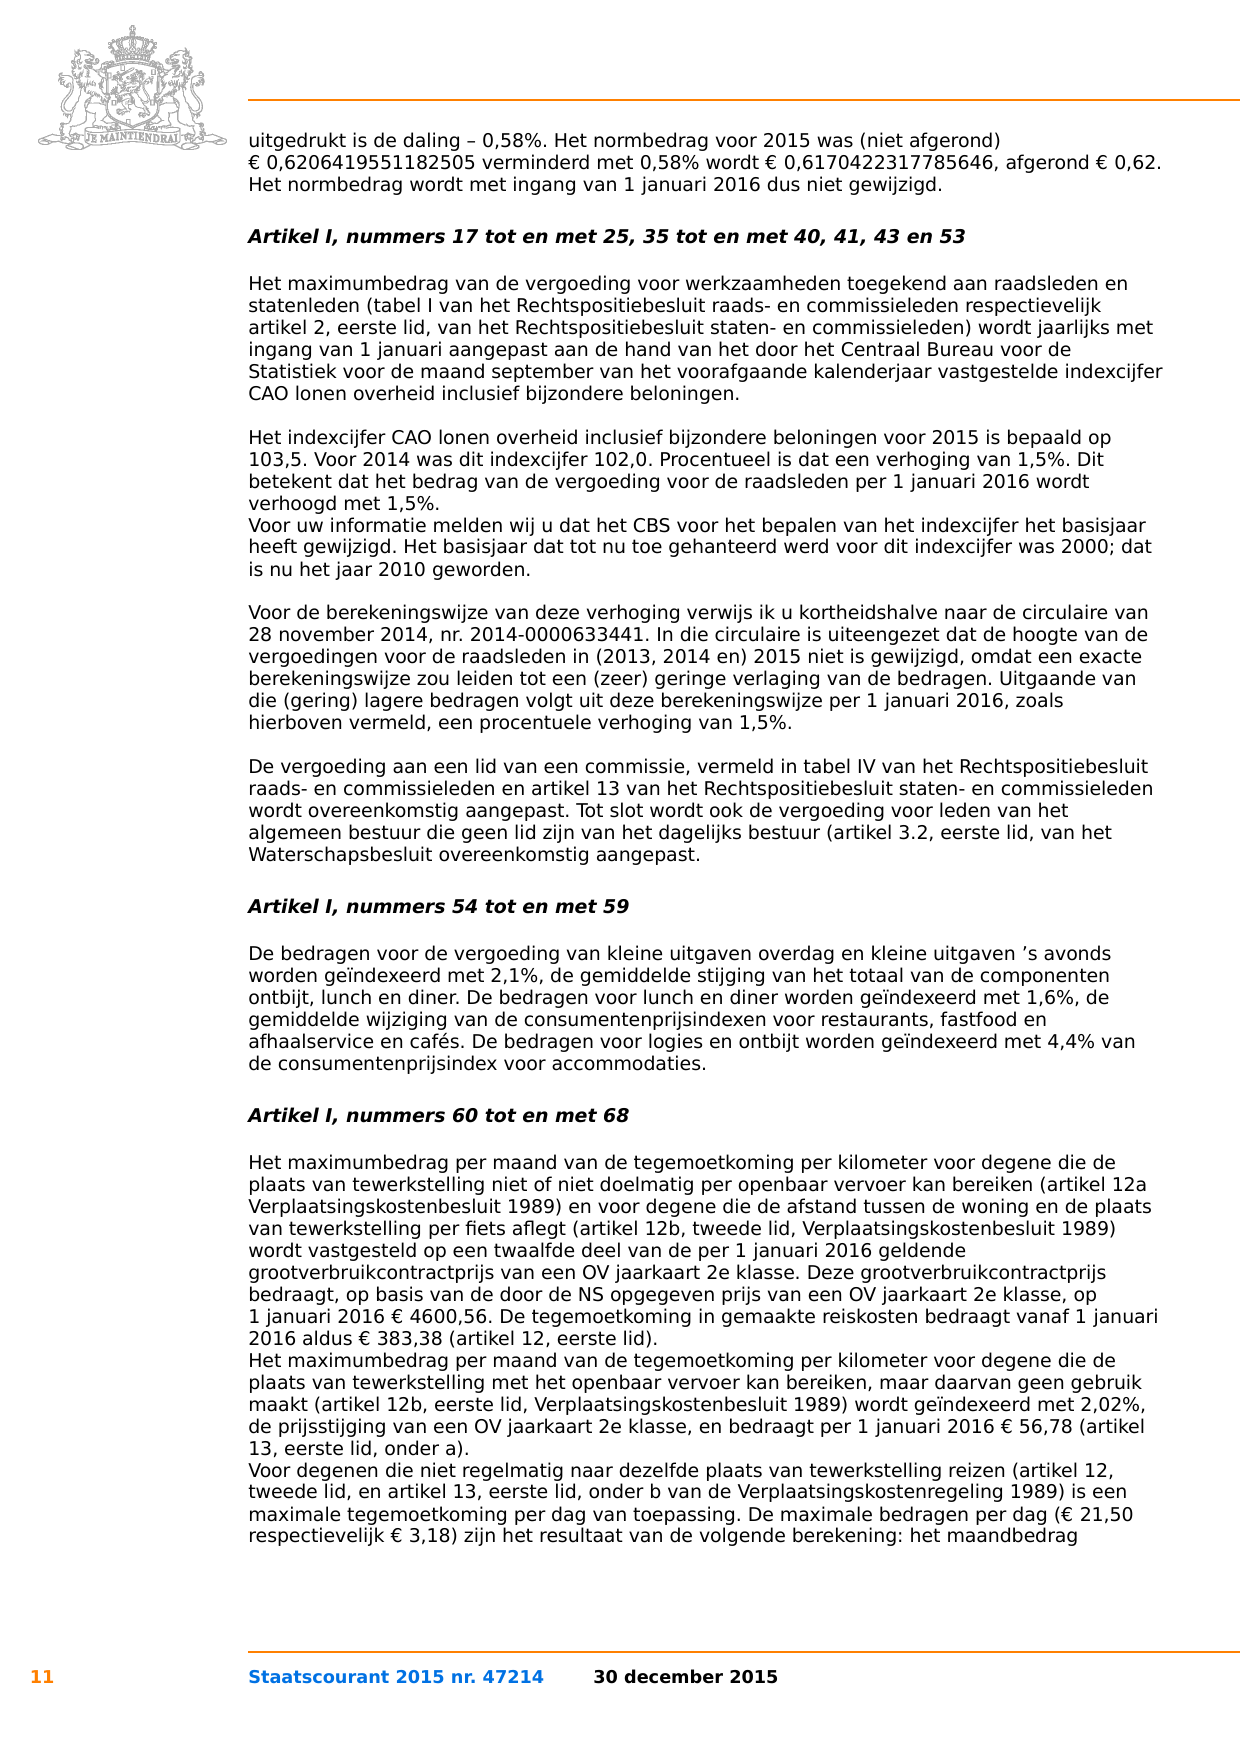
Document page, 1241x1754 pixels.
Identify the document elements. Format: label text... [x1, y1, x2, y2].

text Het maximumbedrag per maand van de tegemoetkoming per kilometer voor degene die de plaats van tewerkstelling niet of niet doelmatig per openbaar vervoer kan bereiken (artikel 12a Verplaatsingskostenbesluit 1989) en voor degene die de afstand tussen de woning en de plaats van tewerkstelling per fiets aflegt (artikel 12b, tweede lid, Verplaatsingskostenbesluit 1989) wordt vastgesteld op een twaalfde deel van de per 1 januari 2016 geldende grootverbruikcontractprijs van een OV jaarkaart 2e klasse. Deze grootverbruikcontractprijs bedraagt, op basis van de door de NS opgegeven prijs van een OV jaarkaart 2e klasse, op 1 januari 2016 € 4600,56. De tegemoetkoming in gemaakte reiskosten bedraagt vanaf 1 januari 2016 aldus € 383,38 (artikel 12, eerste lid). [248, 1152, 1163, 1349]
text uitgedrukt is de daling – 0,58%. Het normbedrag voor 2015 was (niet afgerond) € 0,6206419551182505 verminderd met 0,58% wordt € 0,6170422317785646, afgerond € 0,62. Het normbedrag wordt met ingang van 1 januari 2016 dus niet gewijzigd. [248, 130, 1163, 196]
subtitle Artikel I, nummers 17 tot en met 25, 35 tot en met 40, 41, 43 en 53 [248, 226, 1163, 248]
text Het indexcijfer CAO lonen overheid inclusief bijzondere beloningen voor 2015 is bepaald op 103,5. Voor 2014 was dit indexcijfer 102,0. Procentueel is dat een verhoging van 1,5%. Dit betekent dat het bedrag van de vergoeding voor de raadsleden per 1 januari 2016 wordt verhoogd met 1,5%. [248, 427, 1163, 514]
text De bedragen voor de vergoeding van kleine uitgaven overdag en kleine uitgaven ’s avonds worden geïndexeerd met 2,1%, de gemiddelde stijging van het totaal van de componenten ontbijt, lunch en diner. De bedragen voor lunch en diner worden geïndexeerd met 1,6%, de gemiddelde wijziging van de consumentenprijsindexen voor restaurants, fastfood en afhaalservice en cafés. De bedragen voor logies en ontbijt worden geïndexeerd met 4,4% van de consumentenprijsindex voor accommodaties. [248, 943, 1163, 1075]
text Voor uw informatie melden wij u dat het CBS voor het bepalen van het indexcijfer het basisjaar heeft gewijzigd. Het basisjaar dat tot nu toe gehanteerd werd voor dit indexcijfer was 2000; dat is nu het jaar 2010 geworden. [248, 514, 1163, 580]
text De vergoeding aan een lid van een commissie, vermeld in tabel IV van het Rechtspositiebesluit raads- en commissieleden en artikel 13 van het Rechtspositiebesluit staten- en commissieleden wordt overeenkomstig aangepast. Tot slot wordt ook de vergoeding voor leden van het algemeen bestuur die geen lid zijn van het dagelijks bestuur (artikel 3.2, eerste lid, van het Waterschapsbesluit overeenkomstig aangepast. [248, 756, 1163, 866]
picture [38, 25, 227, 150]
text Het maximumbedrag per maand van de tegemoetkoming per kilometer voor degene die de plaats van tewerkstelling met het openbaar vervoer kan bereiken, maar daarvan geen gebruik maakt (artikel 12b, eerste lid, Verplaatsingskostenbesluit 1989) wordt geïndexeerd met 2,02%, de prijsstijging van een OV jaarkaart 2e klasse, en bedraagt per 1 januari 2016 € 56,78 (artikel 13, eerste lid, onder a). [248, 1349, 1163, 1459]
text Het maximumbedrag van de vergoeding voor werkzaamheden toegekend aan raadsleden en statenleden (tabel I van het Rechtspositiebesluit raads- en commissieleden respectievelijk artikel 2, eerste lid, van het Rechtspositiebesluit staten- en commissieleden) wordt jaarlijks met ingang van 1 januari aangepast aan de hand van het door het Centraal Bureau voor de Statistiek voor de maand september van het voorafgaande kalenderjaar vastgestelde indexcijfer CAO lonen overheid inclusief bijzondere beloningen. [248, 273, 1163, 405]
text Voor degenen die niet regelmatig naar dezelfde plaats van tewerkstelling reizen (artikel 12, tweede lid, en artikel 13, eerste lid, onder b van de Verplaatsingskostenregeling 1989) is een maximale tegemoetkoming per dag van toepassing. De maximale bedragen per dag (€ 21,50 respectievelijk € 3,18) zijn het resultaat van de volgende berekening: het maandbedrag [248, 1459, 1163, 1547]
subtitle Artikel I, nummers 60 tot en met 68 [248, 1105, 1163, 1127]
subtitle Artikel I, nummers 54 tot en met 59 [248, 896, 1163, 918]
text Voor de berekeningswijze van deze verhoging verwijs ik u kortheidshalve naar de circulaire van 28 november 2014, nr. 2014-0000633441. In die circulaire is uiteengezet dat de hoogte van de vergoedingen voor de raadsleden in (2013, 2014 en) 2015 niet is gewijzigd, omdat een exacte berekeningswijze zou leiden tot een (zeer) geringe verlaging van de bedragen. Uitgaande van die (gering) lagere bedragen volgt uit deze berekeningswijze per 1 januari 2016, zoals hierboven vermeld, een procentuele verhoging van 1,5%. [248, 602, 1163, 734]
